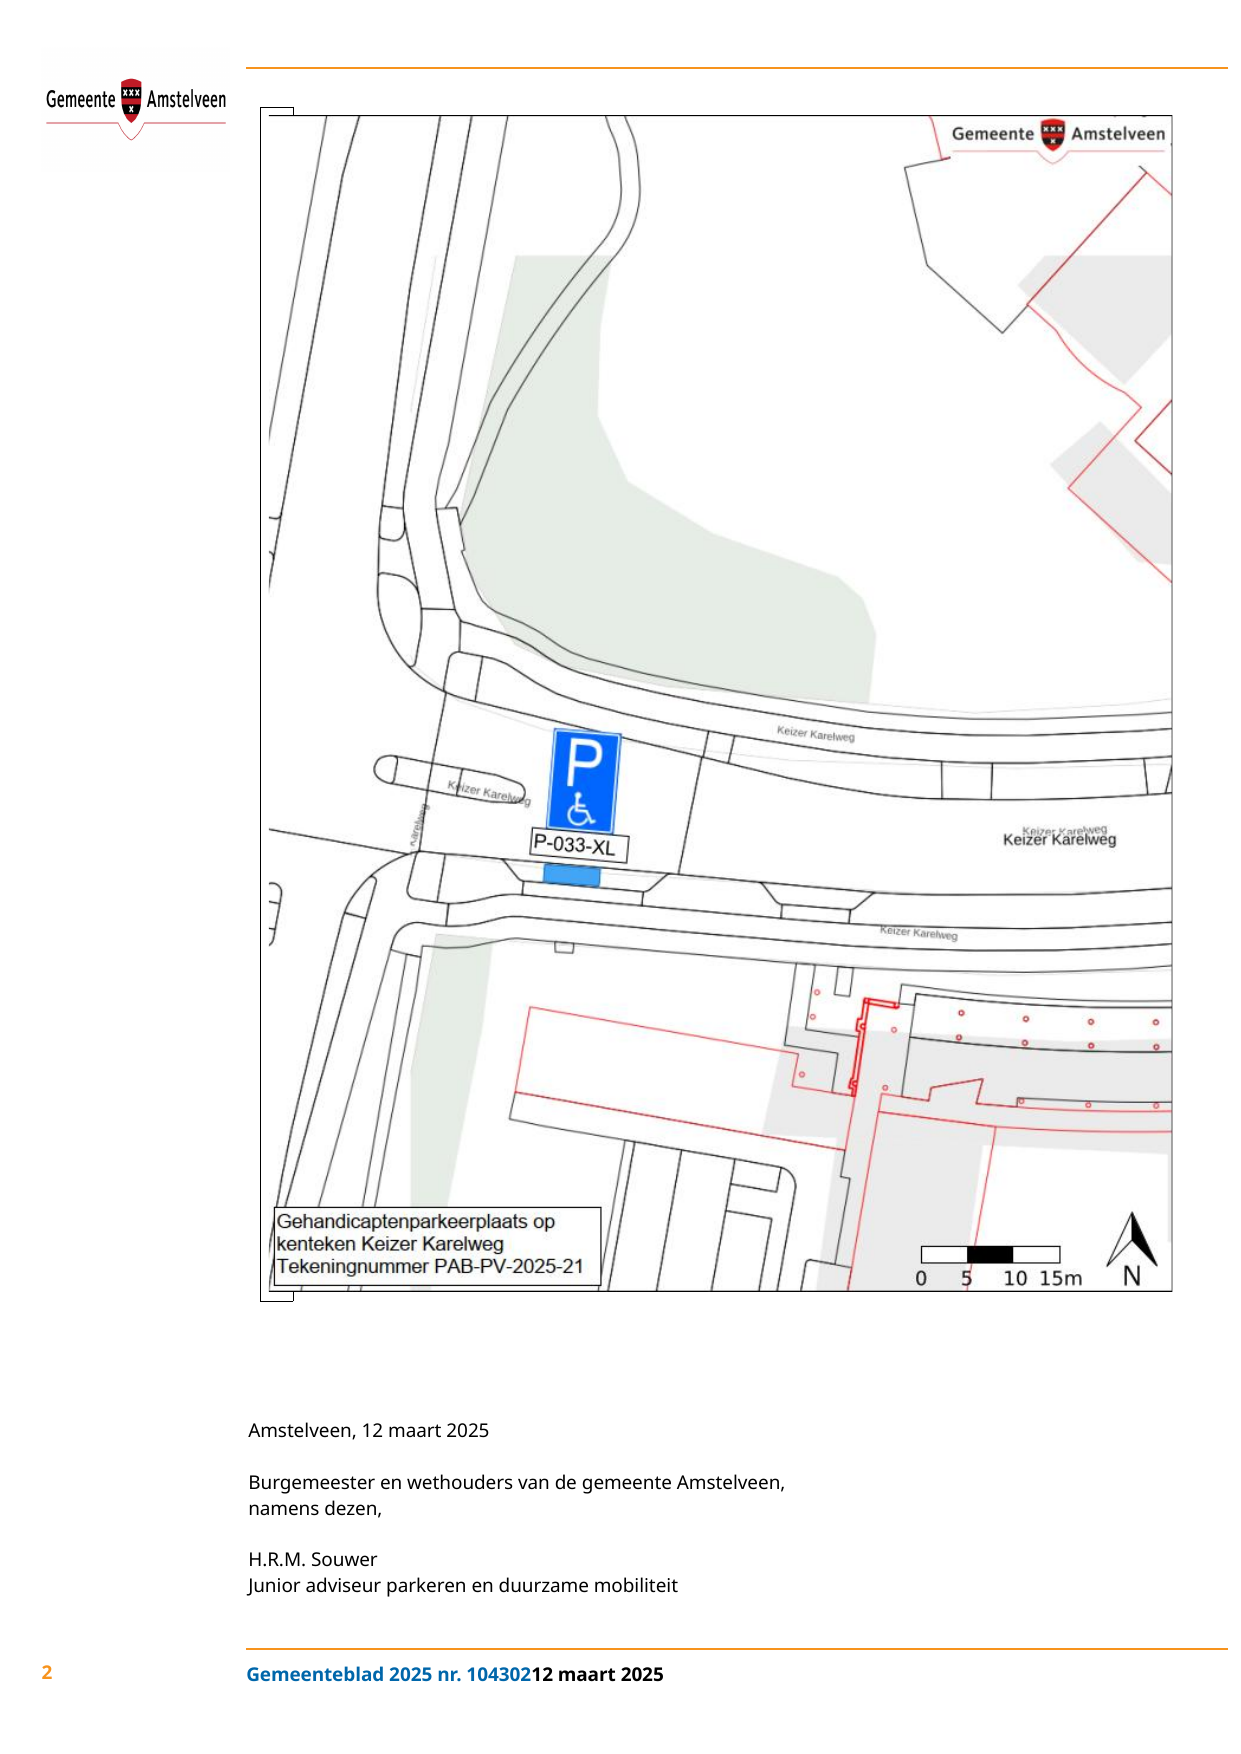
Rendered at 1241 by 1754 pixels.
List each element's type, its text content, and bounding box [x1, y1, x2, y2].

text Amstelveen, 12 maart 2025 [248, 1418, 1152, 1443]
text Junior adviseur parkeren en duurzame mobiliteit [248, 1572, 1152, 1598]
text namens dezen, [248, 1495, 1152, 1521]
picture [41, 47, 231, 172]
text H.R.M. Souwer [248, 1546, 1152, 1572]
text Burgemeester en wethouders van de gemeente Amstelveen, [248, 1469, 1152, 1495]
picture [268, 115, 1173, 1292]
